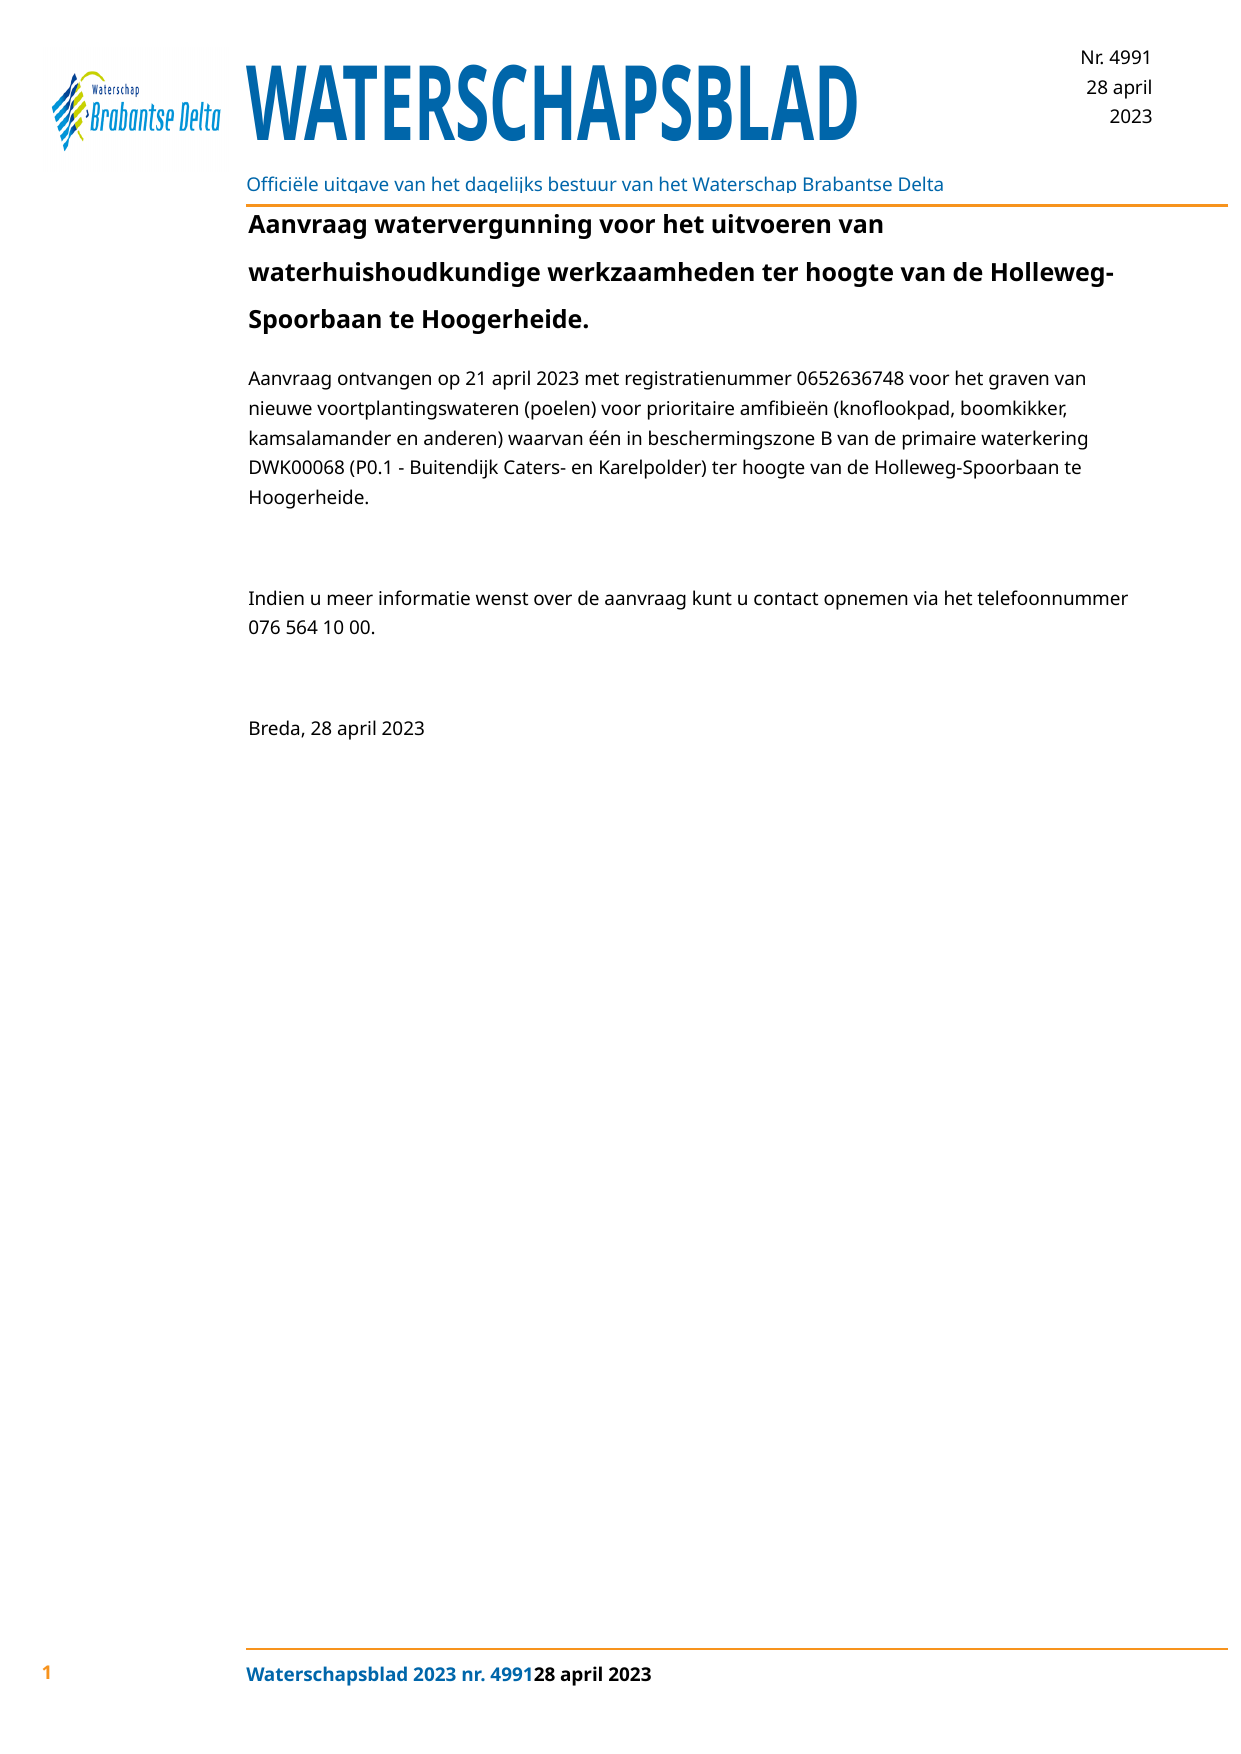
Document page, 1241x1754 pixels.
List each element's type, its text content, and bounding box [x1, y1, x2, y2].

text Breda, 28 april 2023 [248, 715, 1152, 741]
text Aanvraag ontvangen op 21 april 2023 met registratienummer 0652636748 voor het graven van nieuwe voortplantingswateren (poelen) voor prioritaire amfibieën (knoflookpad, boomkikker, kamsalamander en anderen) waarvan één in beschermingszone B van de primaire waterkering DWK00068 (P0.1 - Buitendijk Caters- en Karelpolder) ter hoogte van de Holleweg-Spoorbaan te Hoogerheide. [248, 366, 1152, 509]
text Indien u meer informatie wenst over de aanvraag kunt u contact opnemen via het telefoonnummer 076 564 10 00. [248, 585, 1152, 640]
text Aanvraag watervergunning voor het uitvoeren van waterhuishoudkundige werkzaamheden ter hoogte van de Holleweg-Spoorbaan te Hoogerheide. [248, 207, 1152, 336]
picture [41, 47, 231, 172]
